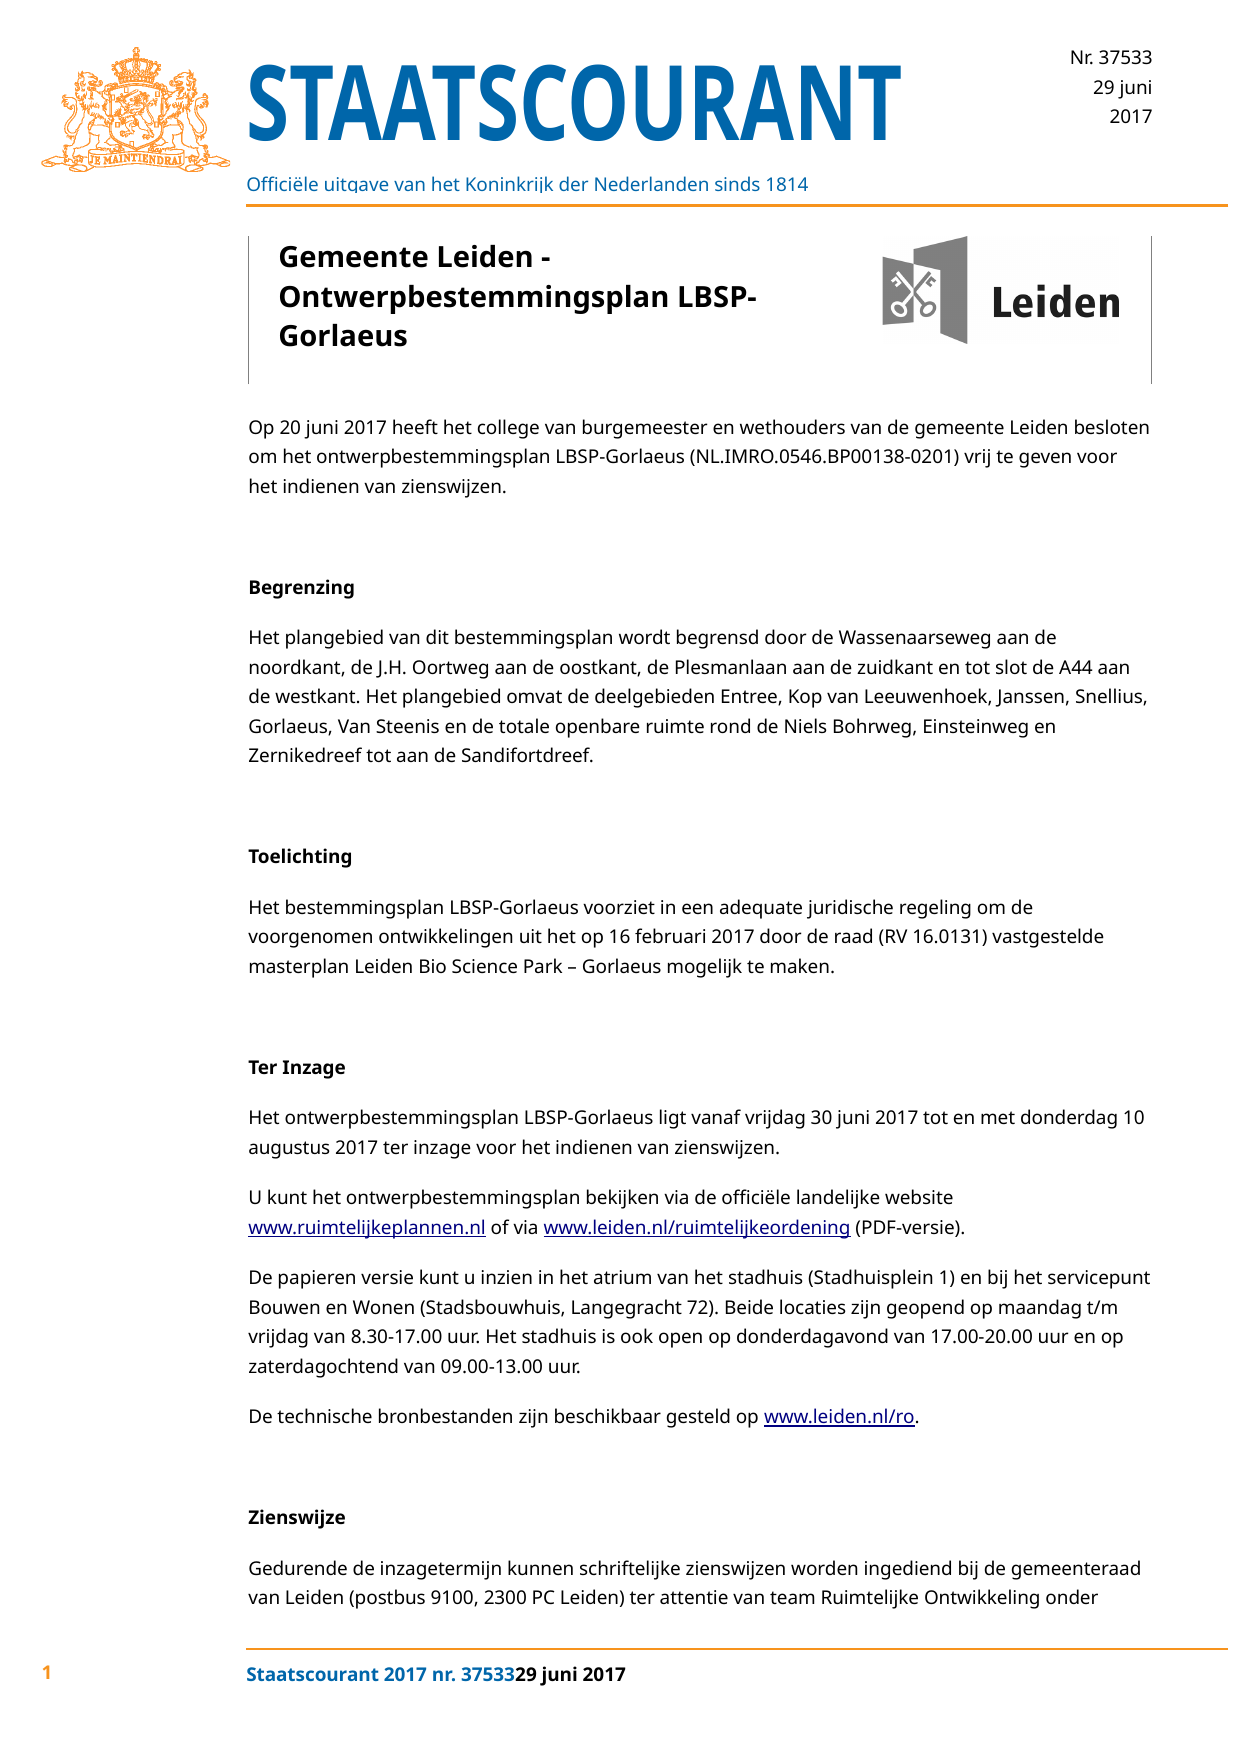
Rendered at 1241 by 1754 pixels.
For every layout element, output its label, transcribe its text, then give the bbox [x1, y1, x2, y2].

text Toelichting [248, 843, 1152, 869]
text Zienswijze [248, 1504, 1152, 1530]
text Begrenzing [248, 574, 1152, 600]
table_header [850, 236, 1151, 384]
text Het plangebied van dit bestemmingsplan wordt begrensd door de Wassenaarseweg aan de noordkant, de J.H. Oortweg aan de oostkant, de Plesmanlaan aan de zuidkant en tot slot de A44 aan de westkant. Het plangebied omvat de deelgebieden Entree, Kop van Leeuwenhoek, Janssen, Snellius, Gorlaeus, Van Steenis en de totale openbare ruimte rond de Niels Bohrweg, Einsteinweg en Zernikedreef tot aan de Sandifortdreef. [248, 624, 1152, 768]
text Het ontwerpbestemmingsplan LBSP-Gorlaeus ligt vanaf vrijdag 30 juni 2017 tot en met donderdag 10 augustus 2017 ter inzage voor het indienen van zienswijzen. [248, 1104, 1152, 1160]
text U kunt het ontwerpbestemmingsplan bekijken via de officiële landelijke website www.ruimtelijkeplannen.nl of via www.leiden.nl/ruimtelijkeordening (PDF-versie). [248, 1184, 1152, 1240]
text De papieren versie kunt u inzien in het atrium van het stadhuis (Stadhuisplein 1) en bij het servicepunt Bouwen en Wonen (Stadsbouwhuis, Langegracht 72). Beide locaties zijn geopend op maandag t/m vrijdag van 8.30-17.00 uur. Het stadhuis is ook open op donderdagavond van 17.00-20.00 uur en op zaterdagochtend van 09.00-13.00 uur. [248, 1264, 1152, 1379]
picture [41, 47, 231, 172]
text Gedurende de inzagetermijn kunnen schriftelijke zienswijzen worden ingediend bij de gemeenteraad van Leiden (postbus 9100, 2300 PC Leiden) ter attentie van team Ruimtelijke Ontwikkeling onder [248, 1555, 1152, 1610]
picture [882, 236, 1119, 344]
table_header Gemeente Leiden - Ontwerpbestemmingsplan LBSP-Gorlaeus [249, 236, 850, 384]
text Ter Inzage [248, 1054, 1152, 1080]
text De technische bronbestanden zijn beschikbaar gesteld op www.leiden.nl/ro. [248, 1403, 1152, 1429]
text Het bestemmingsplan LBSP-Gorlaeus voorziet in een adequate juridische regeling om de voorgenomen ontwikkelingen uit het op 16 februari 2017 door de raad (RV 16.0131) vastgestelde masterplan Leiden Bio Science Park – Gorlaeus mogelijk te maken. [248, 894, 1152, 979]
text Op 20 juni 2017 heeft het college van burgemeester en wethouders van de gemeente Leiden besloten om het ontwerpbestemmingsplan LBSP-Gorlaeus (NL.IMRO.0546.BP00138-0201) vrij te geven voor het indienen van zienswijzen. [248, 414, 1152, 499]
